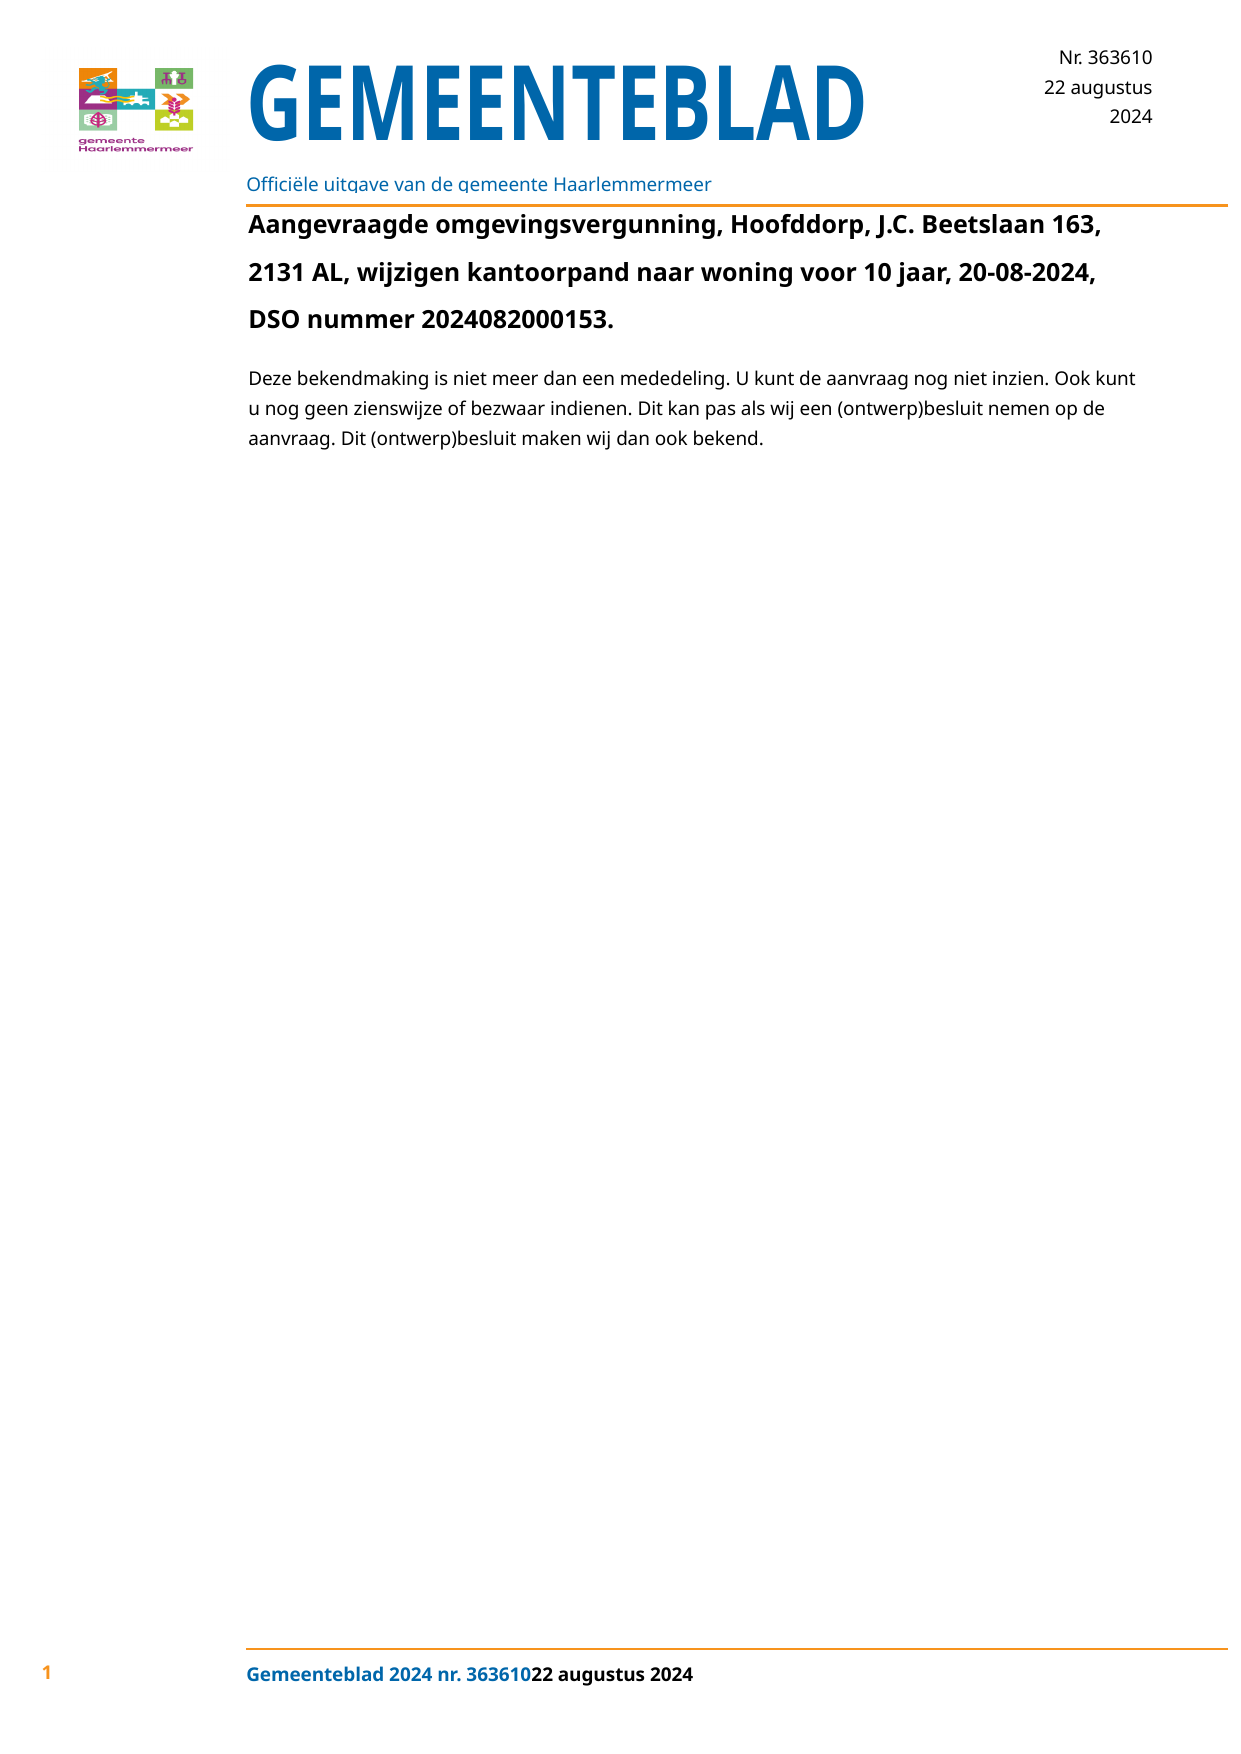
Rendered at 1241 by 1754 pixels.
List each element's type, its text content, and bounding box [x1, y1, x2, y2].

text Aangevraagde omgevingsvergunning, Hoofddorp, J.C. Beetslaan 163, 2131 AL, wijzigen kantoorpand naar woning voor 10 jaar, 20-08-2024, DSO nummer 2024082000153. [248, 207, 1152, 336]
picture [41, 47, 231, 172]
text Deze bekendmaking is niet meer dan een mededeling. U kunt de aanvraag nog niet inzien. Ook kunt u nog geen zienswijze of bezwaar indienen. Dit kan pas als wij een (ontwerp)besluit nemen op de aanvraag. Dit (ontwerp)besluit maken wij dan ook bekend. [248, 366, 1152, 450]
